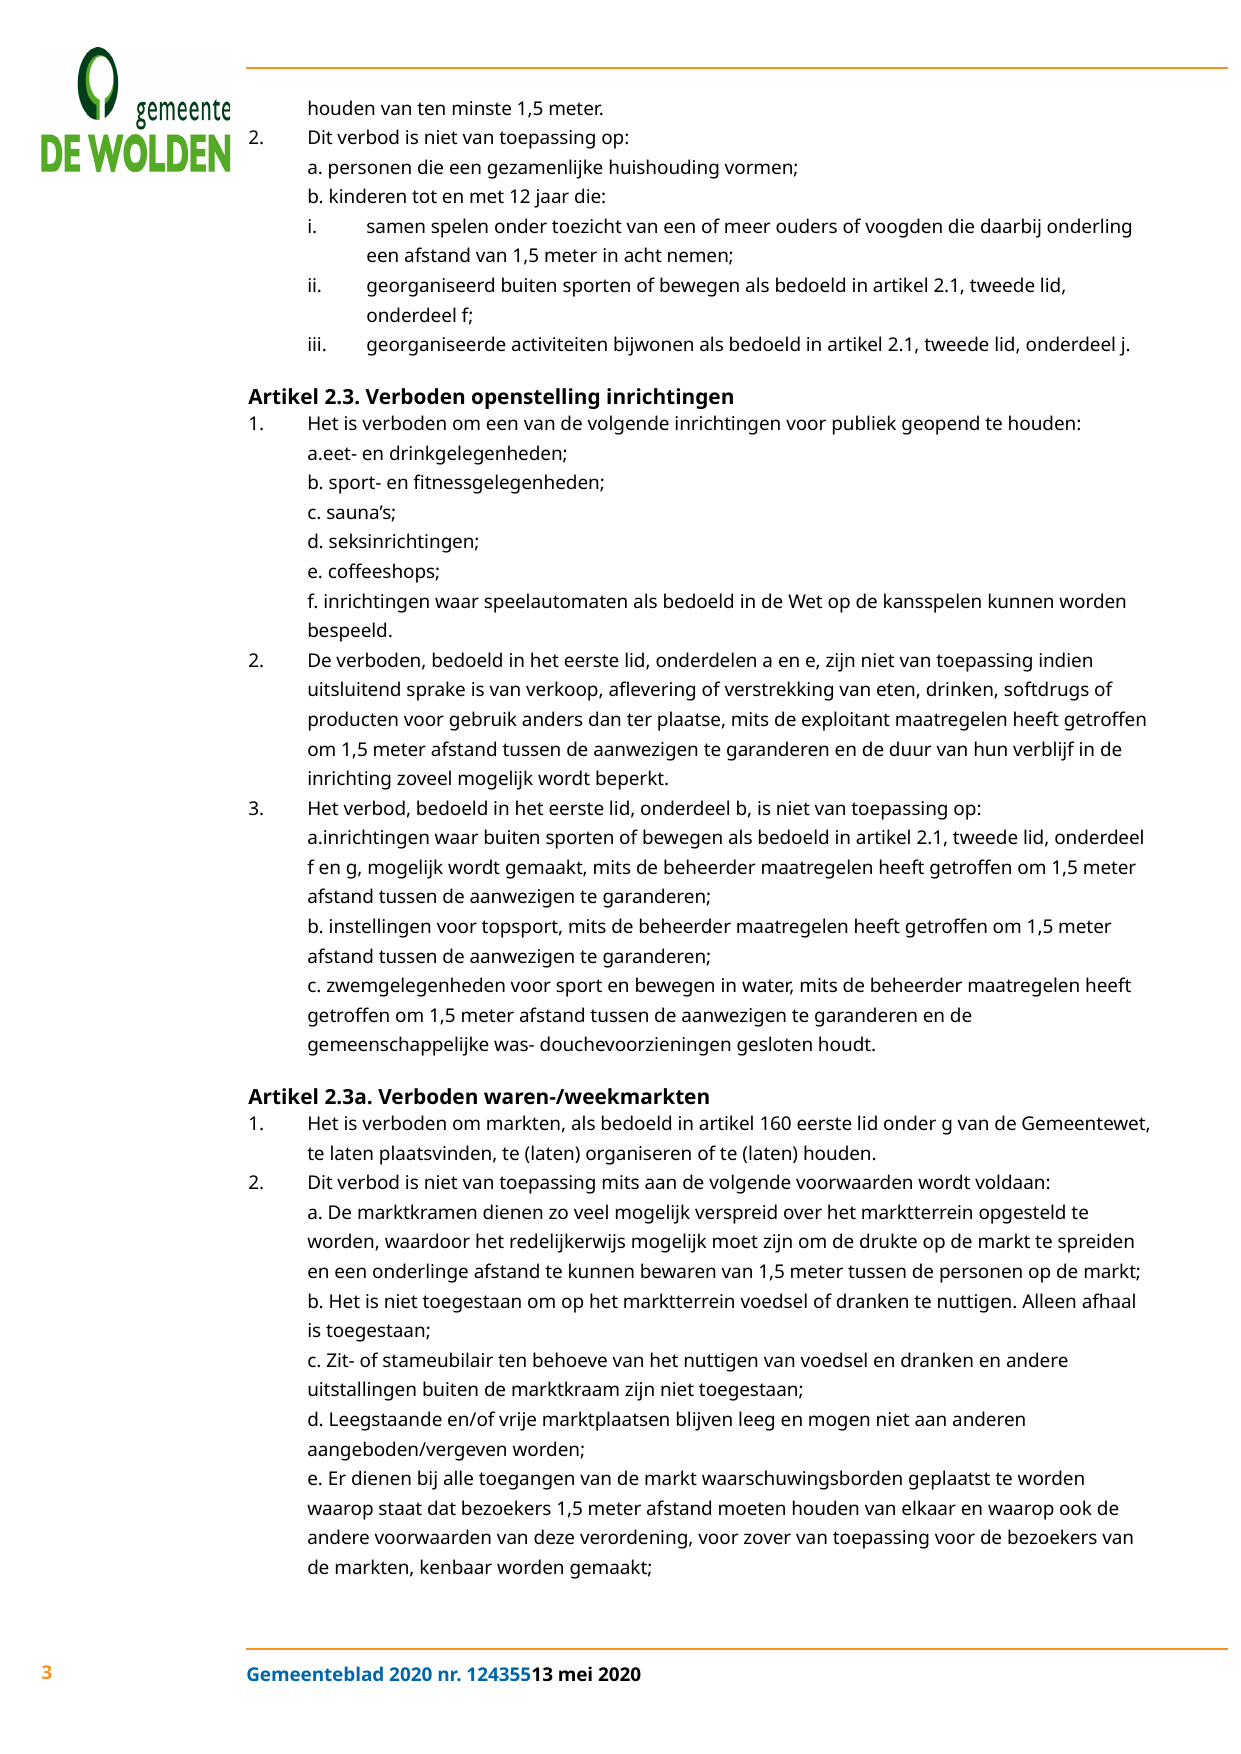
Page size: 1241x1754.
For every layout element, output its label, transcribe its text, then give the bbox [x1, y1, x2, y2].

list d. seksinrichtingen; [248, 529, 1152, 554]
list c. Zit- of stameubilair ten behoeve van het nuttigen van voedsel en dranken en andere uitstallingen buiten de marktkraam zijn niet toegestaan; [248, 1347, 1152, 1402]
list b. Het is niet toegestaan om op het marktterrein voedsel of dranken te nuttigen. Alleen afhaal is toegestaan; [248, 1288, 1152, 1343]
list f. inrichtingen waar speelautomaten als bedoeld in de Wet op de kansspelen kunnen worden bespeeld. [248, 588, 1152, 643]
list b. instellingen voor topsport, mits de beheerder maatregelen heeft getroffen om 1,5 meter afstand tussen de aanwezigen te garanderen; [248, 913, 1152, 968]
list b. kinderen tot en met 12 jaar die: [248, 183, 1152, 209]
list a. De marktkramen dienen zo veel mogelijk verspreid over het marktterrein opgesteld te worden, waardoor het redelijkerwijs mogelijk moet zijn om de drukte op de markt te spreiden en een onderlinge afstand te kunnen bewaren van 1,5 meter tussen de personen op de markt; [248, 1199, 1152, 1284]
list b. sport- en fitnessgelegenheden; [248, 469, 1152, 495]
list houden van ten minste 1,5 meter. [248, 95, 1152, 121]
list Het is verboden om een van de volgende inrichtingen voor publiek geopend te houden: [248, 410, 1152, 436]
list e. Er dienen bij alle toegangen van de markt waarschuwingsborden geplaatst te worden waarop staat dat bezoekers 1,5 meter afstand moeten houden van elkaar en waarop ook de andere voorwaarden van deze verordening, voor zover van toepassing voor de bezoekers van de markten, kenbaar worden gemaakt; [248, 1465, 1152, 1580]
list a.inrichtingen waar buiten sporten of bewegen als bedoeld in artikel 2.1, tweede lid, onderdeel f en g, mogelijk wordt gemaakt, mits de beheerder maatregelen heeft getroffen om 1,5 meter afstand tussen de aanwezigen te garanderen; [248, 824, 1152, 909]
list c. zwemgelegenheden voor sport en bewegen in water, mits de beheerder maatregelen heeft getroffen om 1,5 meter afstand tussen de aanwezigen te garanderen en de gemeenschappelijke was- douchevoorzieningen gesloten houdt. [248, 972, 1152, 1057]
list c. sauna’s; [248, 499, 1152, 525]
text Artikel 2.3a. Verboden waren-/weekmarkten [248, 1082, 1152, 1110]
list georganiseerde activiteiten bijwonen als bedoeld in artikel 2.1, tweede lid, onderdeel j. [307, 331, 1152, 357]
picture [41, 47, 231, 172]
list a. personen die een gezamenlijke huishouding vormen; [248, 154, 1152, 180]
list Dit verbod is niet van toepassing mits aan de volgende voorwaarden wordt voldaan: [248, 1169, 1152, 1195]
list samen spelen onder toezicht van een of meer ouders of voogden die daarbij onderling een afstand van 1,5 meter in acht nemen; [307, 213, 1152, 268]
list e. coffeeshops; [248, 558, 1152, 584]
list georganiseerd buiten sporten of bewegen als bedoeld in artikel 2.1, tweede lid, onderdeel f; [307, 272, 1152, 328]
list a.eet- en drinkgelegenheden; [248, 440, 1152, 466]
list De verboden, bedoeld in het eerste lid, onderdelen a en e, zijn niet van toepassing indien uitsluitend sprake is van verkoop, aflevering of verstrekking van eten, drinken, softdrugs of producten voor gebruik anders dan ter plaatse, mits de exploitant maatregelen heeft getroffen om 1,5 meter afstand tussen de aanwezigen te garanderen en de duur van hun verblijf in de inrichting zoveel mogelijk wordt beperkt. [248, 647, 1152, 791]
list Het is verboden om markten, als bedoeld in artikel 160 eerste lid onder g van de Gemeentewet, te laten plaatsvinden, te (laten) organiseren of te (laten) houden. [248, 1110, 1152, 1166]
list Dit verbod is niet van toepassing op: [248, 124, 1152, 150]
list d. Leegstaande en/of vrije marktplaatsen blijven leeg en mogen niet aan anderen aangeboden/vergeven worden; [248, 1406, 1152, 1462]
text Artikel 2.3. Verboden openstelling inrichtingen [248, 382, 1152, 410]
list Het verbod, bedoeld in het eerste lid, onderdeel b, is niet van toepassing op: [248, 795, 1152, 821]
